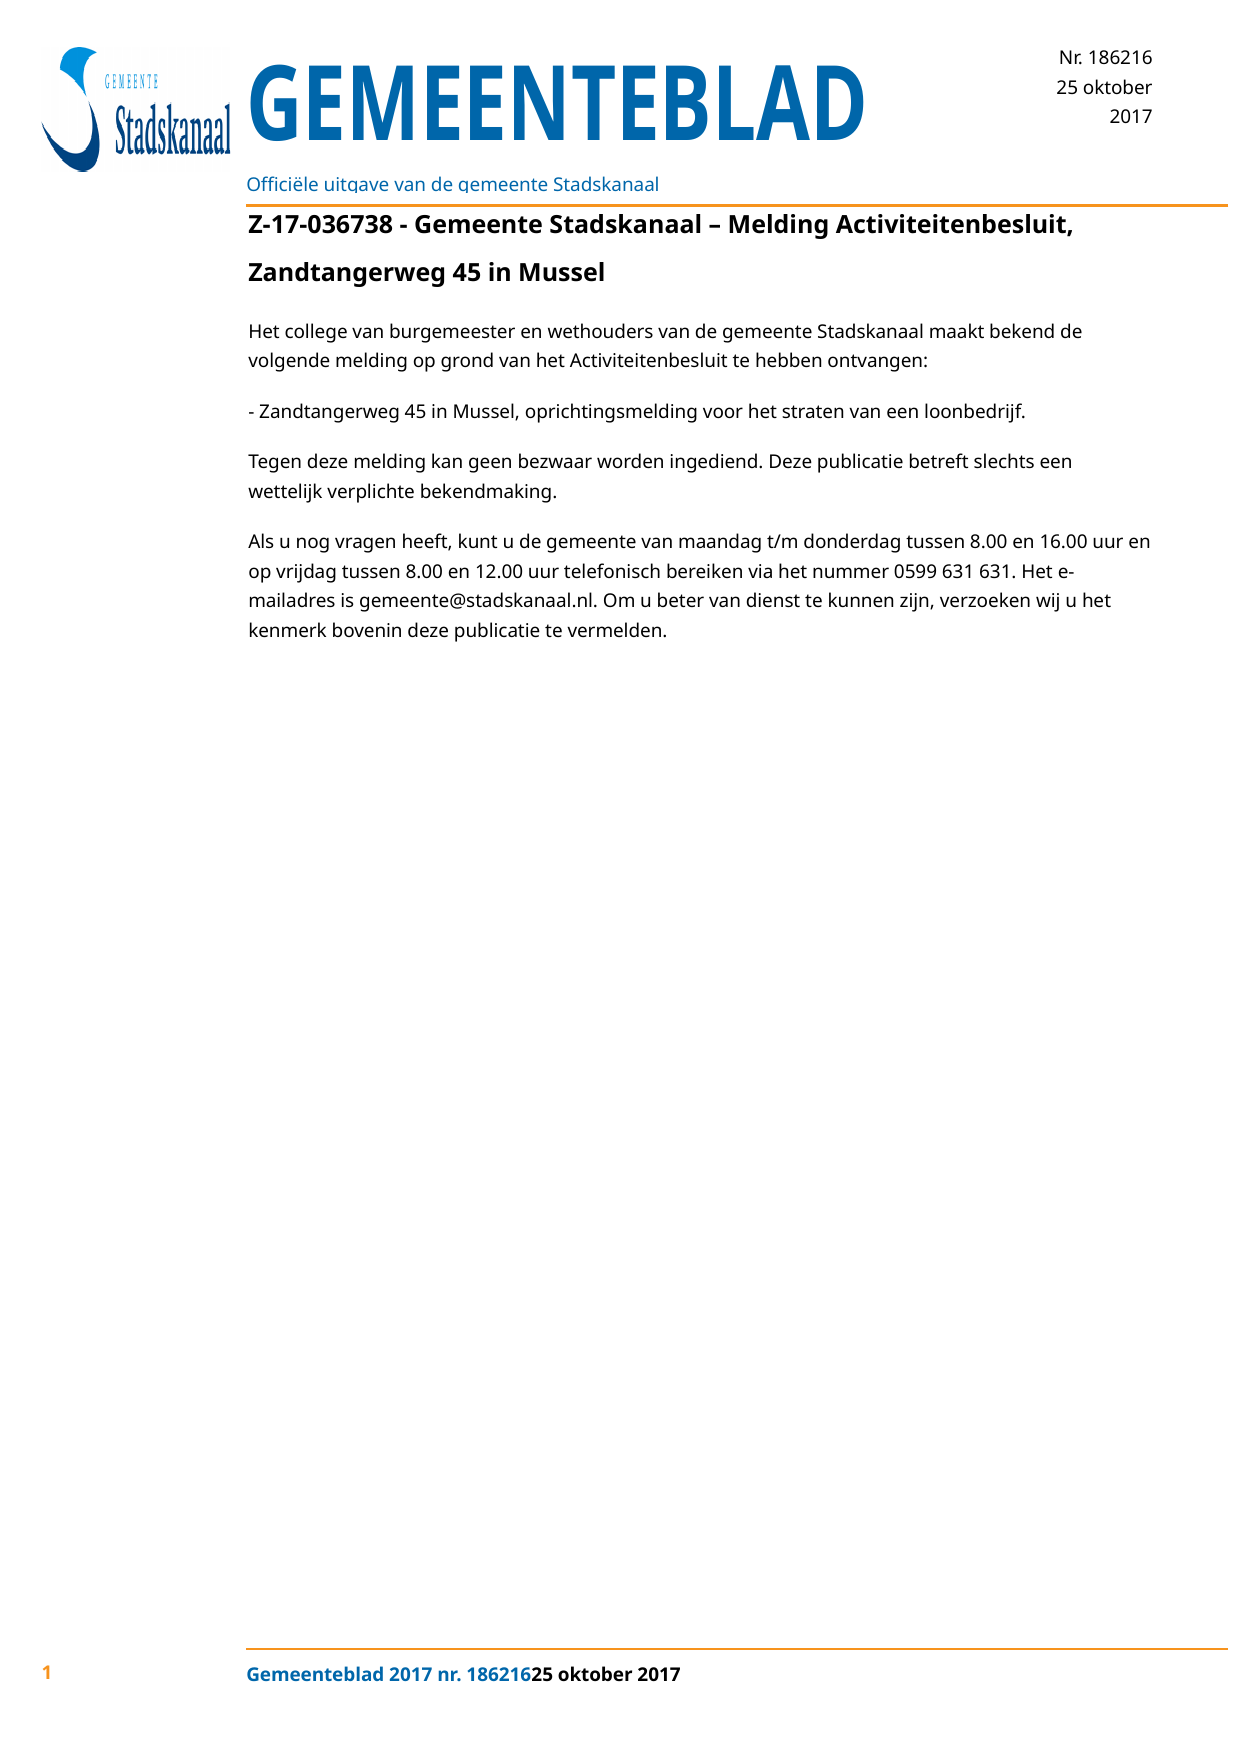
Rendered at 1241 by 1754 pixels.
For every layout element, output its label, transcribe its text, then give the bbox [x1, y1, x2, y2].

text Z-17-036738 - Gemeente Stadskanaal – Melding Activiteitenbesluit, Zandtangerweg 45 in Mussel [248, 207, 1152, 288]
text Als u nog vragen heeft, kunt u de gemeente van maandag t/m donderdag tussen 8.00 en 16.00 uur en op vrijdag tussen 8.00 en 12.00 uur telefonisch bereiken via het nummer 0599 631 631. Het e-mailadres is gemeente@stadskanaal.nl. Om u beter van dienst te kunnen zijn, verzoeken wij u het kenmerk bovenin deze publicatie te vermelden. [248, 528, 1152, 643]
text Tegen deze melding kan geen bezwaar worden ingediend. Deze publicatie betreft slechts een wettelijk verplichte bekendmaking. [248, 448, 1152, 504]
text - Zandtangerweg 45 in Mussel, oprichtingsmelding voor het straten van een loonbedrijf. [248, 398, 1152, 424]
text Het college van burgemeester en wethouders van de gemeente Stadskanaal maakt bekend de volgende melding op grond van het Activiteitenbesluit te hebben ontvangen: [248, 318, 1152, 373]
picture [41, 47, 231, 172]
